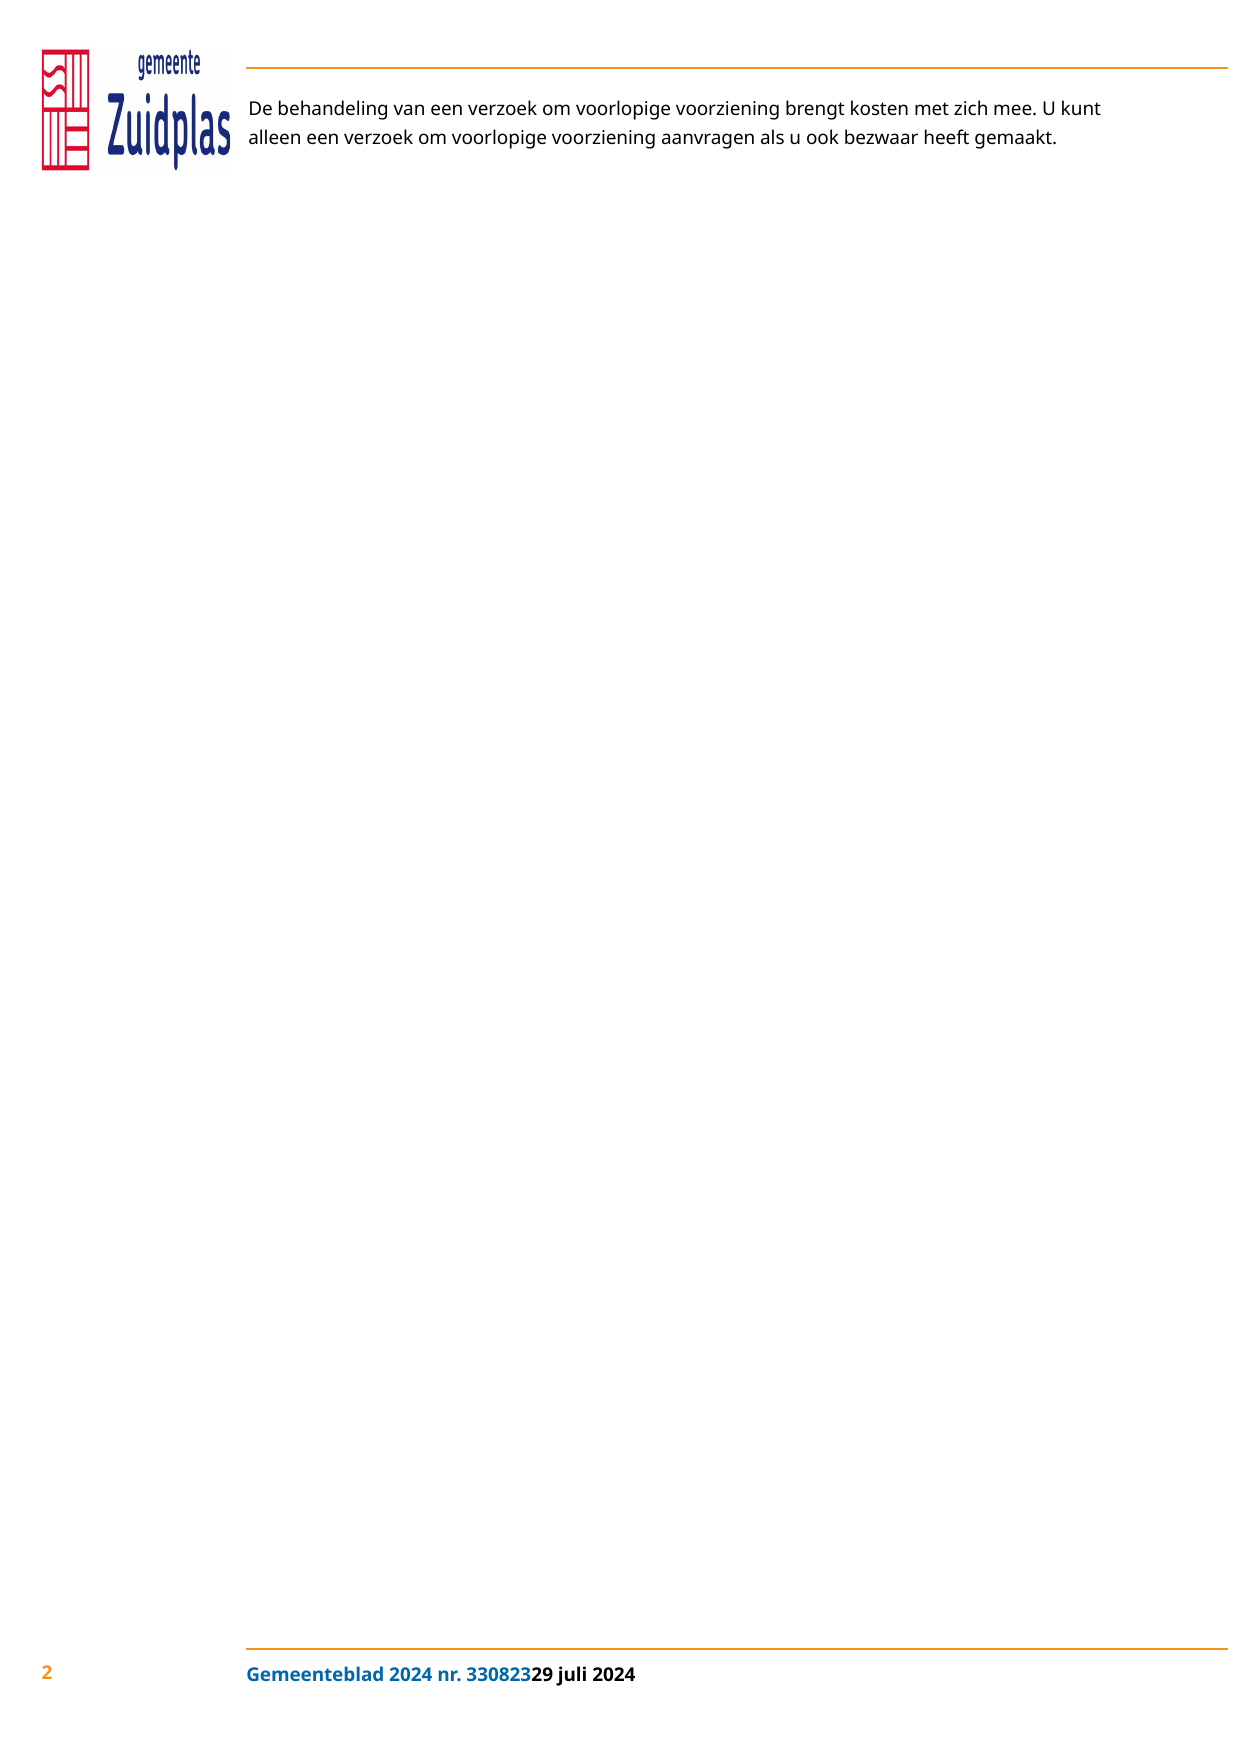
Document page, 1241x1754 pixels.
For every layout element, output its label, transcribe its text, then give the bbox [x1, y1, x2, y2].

picture [41, 47, 231, 172]
text De behandeling van een verzoek om voorlopige voorziening brengt kosten met zich mee. U kunt alleen een verzoek om voorlopige voorziening aanvragen als u ook bezwaar heeft gemaakt. [248, 95, 1152, 150]
